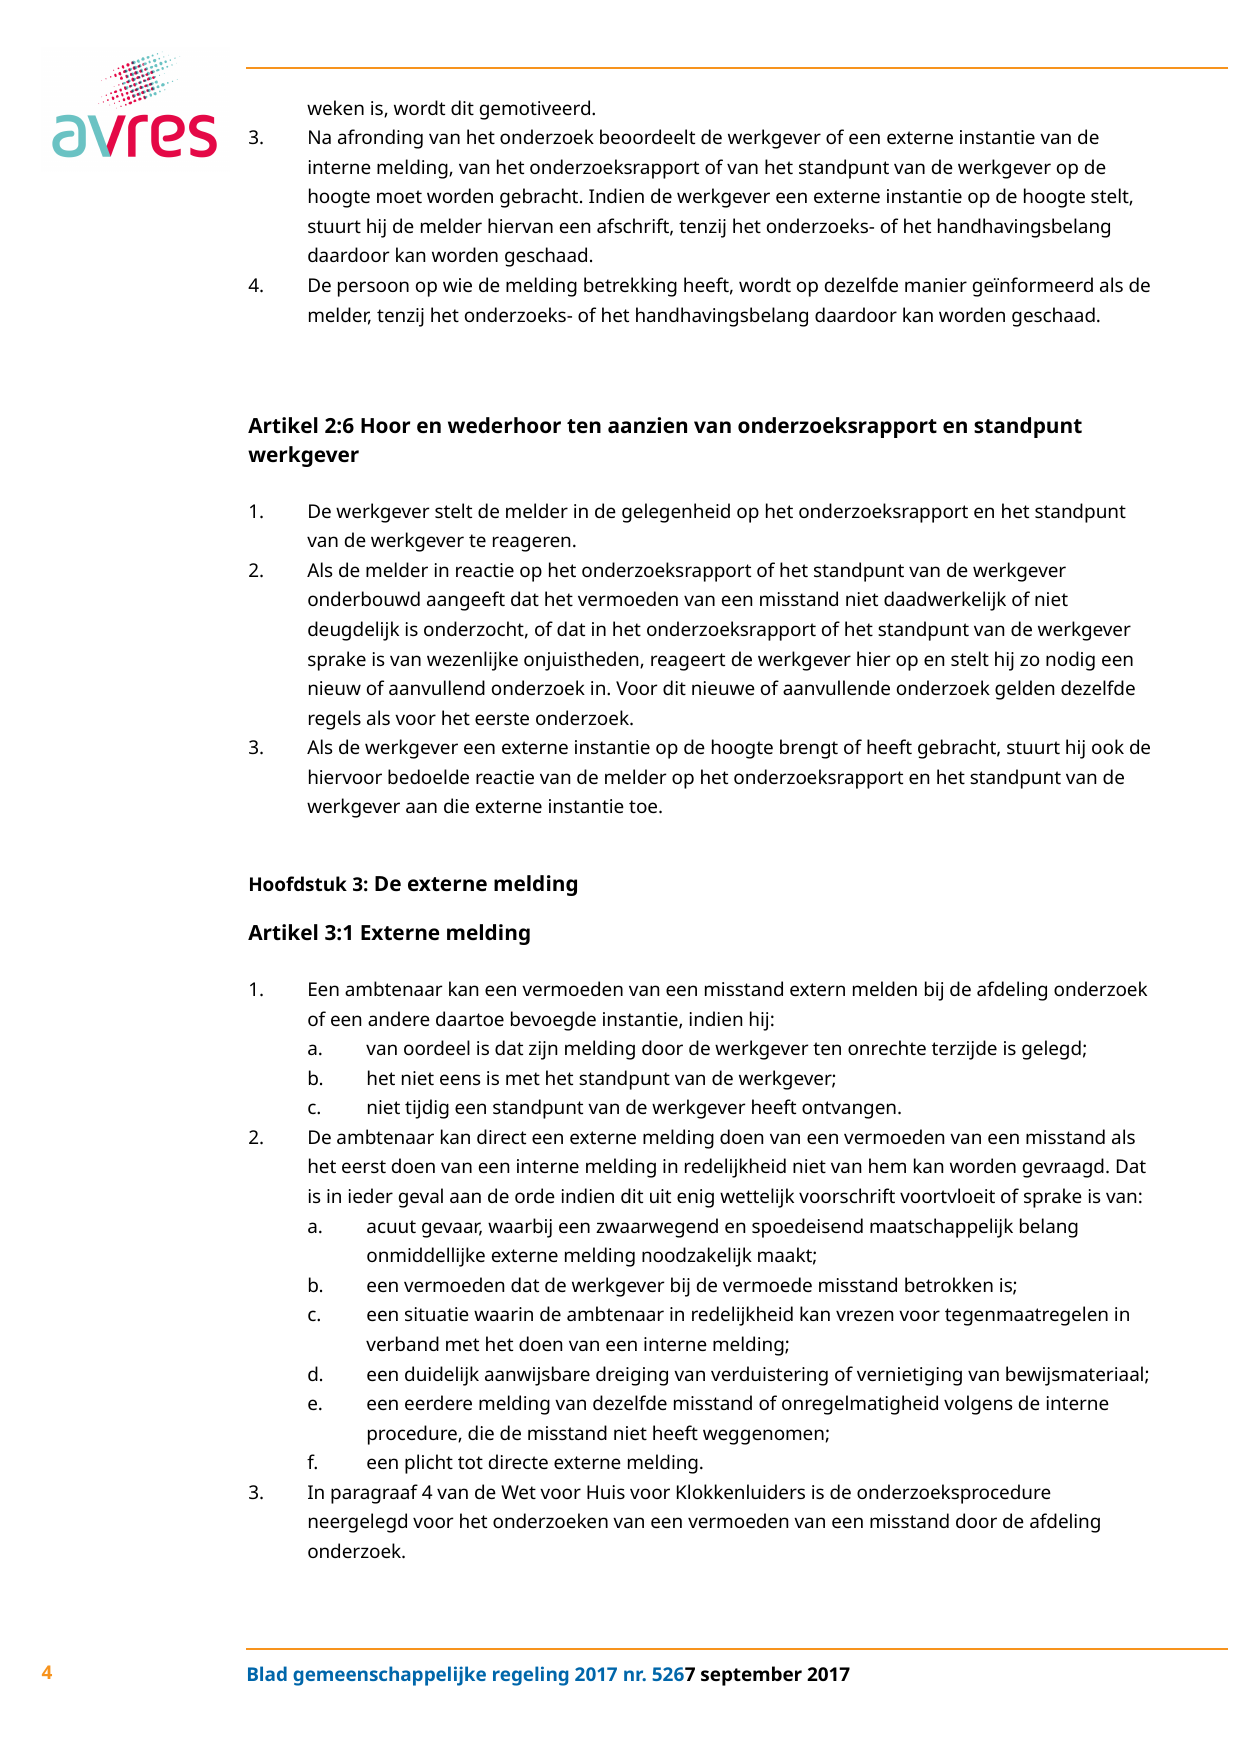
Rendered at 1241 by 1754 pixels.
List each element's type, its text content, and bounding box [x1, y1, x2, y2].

list een situatie waarin de ambtenaar in redelijkheid kan vrezen voor tegenmaatregelen in verband met het doen van een interne melding; [307, 1302, 1152, 1357]
text Hoofdstuk 3: De externe melding [248, 869, 1152, 897]
list In paragraaf 4 van de Wet voor Huis voor Klokkenluiders is de onderzoeksprocedure neergelegd voor het onderzoeken van een vermoeden van een misstand door de afdeling onderzoek. [248, 1479, 1152, 1564]
list niet tijdig een standpunt van de werkgever heeft ontvangen. [307, 1094, 1152, 1120]
list De ambtenaar kan direct een externe melding doen van een vermoeden van een misstand als het eerst doen van een interne melding in redelijkheid niet van hem kan worden gevraagd. Dat is in ieder geval aan de orde indien dit uit enig wettelijk voorschrift voortvloeit of sprake is van: [248, 1124, 1152, 1209]
list een vermoeden dat de werkgever bij de vermoede misstand betrokken is; [307, 1272, 1152, 1298]
list De persoon op wie de melding betrekking heeft, wordt op dezelfde manier geïnformeerd als de melder, tenzij het onderzoeks- of het handhavingsbelang daardoor kan worden geschaad. [248, 272, 1152, 328]
text Artikel 2:6 Hoor en wederhoor ten aanzien van onderzoeksrapport en standpunt werkgever [248, 411, 1152, 468]
picture [41, 47, 231, 172]
list De werkgever stelt de melder in de gelegenheid op het onderzoeksrapport en het standpunt van de werkgever te reageren. [248, 498, 1152, 553]
list een eerdere melding van dezelfde misstand of onregelmatigheid volgens de interne procedure, die de misstand niet heeft weggenomen; [307, 1390, 1152, 1446]
list weken is, wordt dit gemotiveerd. [248, 95, 1152, 121]
list Een ambtenaar kan een vermoeden van een misstand extern melden bij de afdeling onderzoek of een andere daartoe bevoegde instantie, indien hij: [248, 976, 1152, 1032]
list Als de melder in reactie op het onderzoeksrapport of het standpunt van de werkgever onderbouwd aangeeft dat het vermoeden van een misstand niet daadwerkelijk of niet deugdelijk is onderzocht, of dat in het onderzoeksrapport of het standpunt van de werkgever sprake is van wezenlijke onjuistheden, reageert de werkgever hier op en stelt hij zo nodig een nieuw of aanvullend onderzoek in. Voor dit nieuwe of aanvullende onderzoek gelden dezelfde regels als voor het eerste onderzoek. [248, 557, 1152, 731]
list Als de werkgever een externe instantie op de hoogte brengt of heeft gebracht, stuurt hij ook de hiervoor bedoelde reactie van de melder op het onderzoeksrapport en het standpunt van de werkgever aan die externe instantie toe. [248, 734, 1152, 819]
list Na afronding van het onderzoek beoordeelt de werkgever of een externe instantie van de interne melding, van het onderzoeksrapport of van het standpunt van de werkgever op de hoogte moet worden gebracht. Indien de werkgever een externe instantie op de hoogte stelt, stuurt hij de melder hiervan een afschrift, tenzij het onderzoeks- of het handhavingsbelang daardoor kan worden geschaad. [248, 124, 1152, 268]
list een duidelijk aanwijsbare dreiging van verduistering of vernietiging van bewijsmateriaal; [307, 1361, 1152, 1387]
list het niet eens is met het standpunt van de werkgever; [307, 1065, 1152, 1091]
list acuut gevaar, waarbij een zwaarwegend en spoedeisend maatschappelijk belang onmiddellijke externe melding noodzakelijk maakt; [307, 1213, 1152, 1268]
list van oordeel is dat zijn melding door de werkgever ten onrechte terzijde is gelegd; [307, 1035, 1152, 1061]
text Artikel 3:1 Externe melding [248, 918, 1152, 947]
list een plicht tot directe externe melding. [307, 1449, 1152, 1475]
